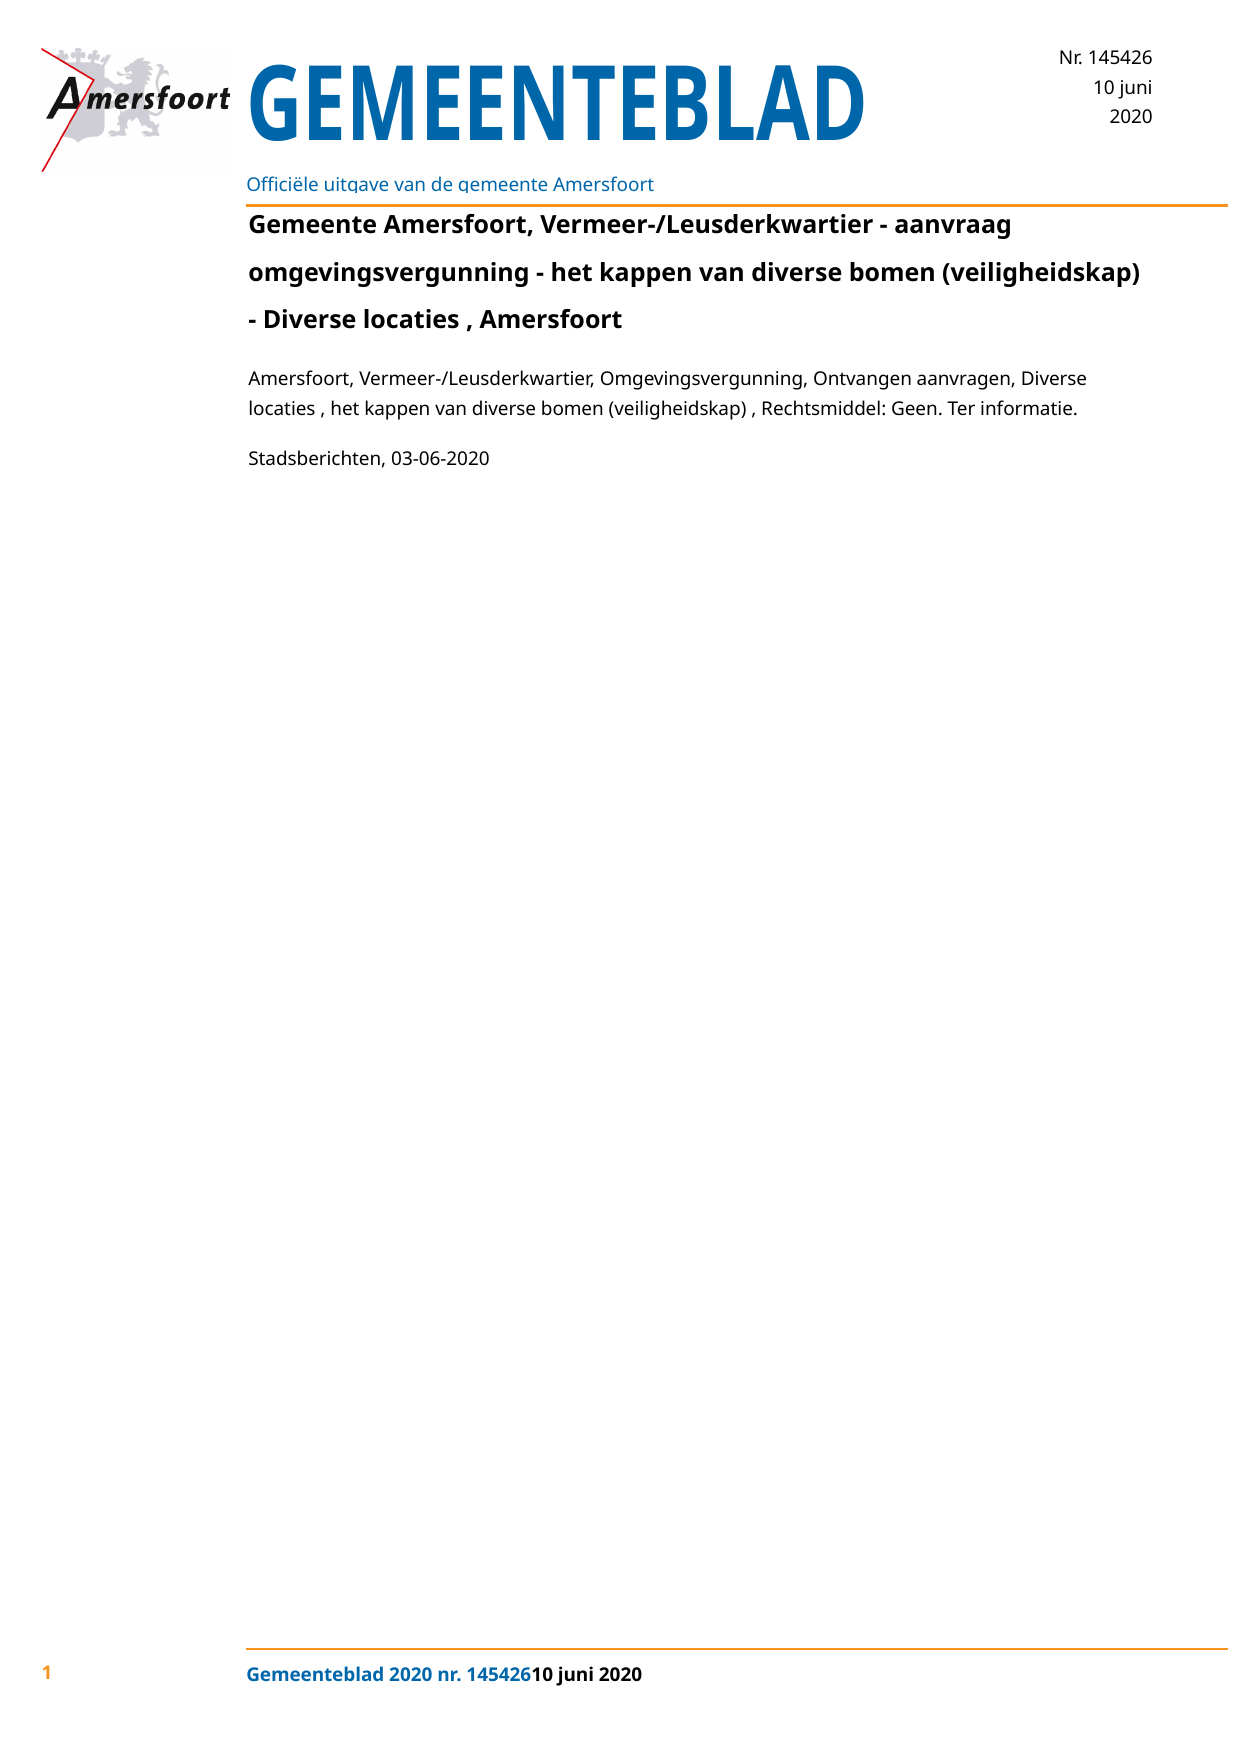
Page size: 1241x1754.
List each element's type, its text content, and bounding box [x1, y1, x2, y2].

picture [41, 47, 231, 172]
text Amersfoort, Vermeer-/Leusderkwartier, Omgevingsvergunning, Ontvangen aanvragen, Diverse locaties , het kappen van diverse bomen (veiligheidskap) , Rechtsmiddel: Geen. Ter informatie. [248, 366, 1152, 421]
text Gemeente Amersfoort, Vermeer-/Leusderkwartier - aanvraag omgevingsvergunning - het kappen van diverse bomen (veiligheidskap) - Diverse locaties , Amersfoort [248, 207, 1152, 336]
text Stadsberichten, 03-06-2020 [248, 446, 1152, 471]
